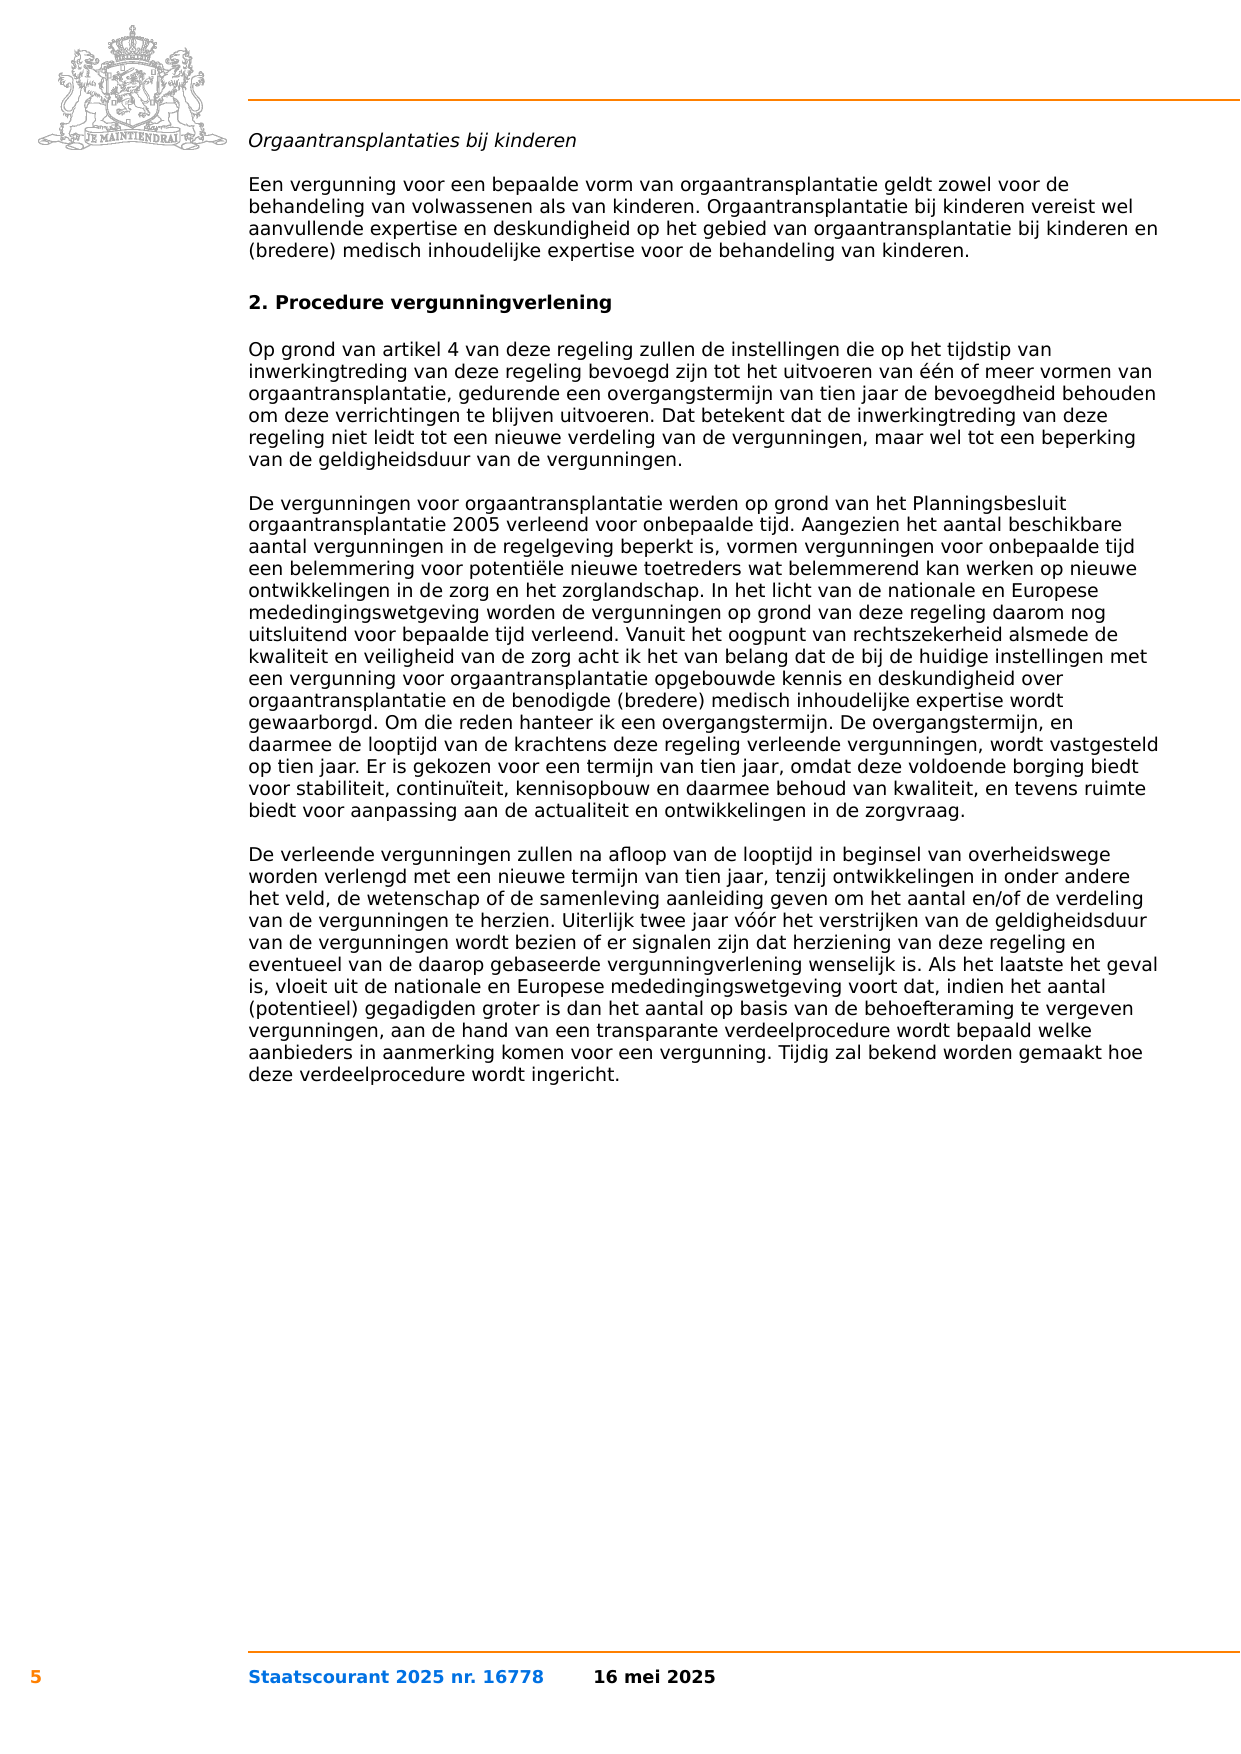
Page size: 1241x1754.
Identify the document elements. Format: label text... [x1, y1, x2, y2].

text De verleende vergunningen zullen na afloop van de looptijd in beginsel van overheidswege worden verlengd met een nieuwe termijn van tien jaar, tenzij ontwikkelingen in onder andere het veld, de wetenschap of de samenleving aanleiding geven om het aantal en/of de verdeling van de vergunningen te herzien. Uiterlijk twee jaar vóór het verstrijken van de geldigheidsduur van de vergunningen wordt bezien of er signalen zijn dat herziening van deze regeling en eventueel van de daarop gebaseerde vergunningverlening wenselijk is. Als het laatste het geval is, vloeit uit de nationale en Europese mededingingswetgeving voort dat, indien het aantal (potentieel) gegadigden groter is dan het aantal op basis van de behoefteraming te vergeven vergunningen, aan de hand van een transparante verdeelprocedure wordt bepaald welke aanbieders in aanmerking komen voor een vergunning. Tijdig zal bekend worden gemaakt hoe deze verdeelprocedure wordt ingericht. [248, 844, 1163, 1086]
subtitle Orgaantransplantaties bij kinderen [248, 130, 1163, 152]
text Op grond van artikel 4 van deze regeling zullen de instellingen die op het tijdstip van inwerkingtreding van deze regeling bevoegd zijn tot het uitvoeren van één of meer vormen van orgaantransplantatie, gedurende een overgangstermijn van tien jaar de bevoegdheid behouden om deze verrichtingen te blijven uitvoeren. Dat betekent dat de inwerkingtreding van deze regeling niet leidt tot een nieuwe verdeling van de vergunningen, maar wel tot een beperking van de geldigheidsduur van de vergunningen. [248, 339, 1163, 471]
picture [38, 25, 227, 150]
text Een vergunning voor een bepaalde vorm van orgaantransplantatie geldt zowel voor de behandeling van volwassenen als van kinderen. Orgaantransplantatie bij kinderen vereist wel aanvullende expertise en deskundigheid op het gebied van orgaantransplantatie bij kinderen en (bredere) medisch inhoudelijke expertise voor de behandeling van kinderen. [248, 174, 1163, 262]
text De vergunningen voor orgaantransplantatie werden op grond van het Planningsbesluit orgaantransplantatie 2005 verleend voor onbepaalde tijd. Aangezien het aantal beschikbare aantal vergunningen in de regelgeving beperkt is, vormen vergunningen voor onbepaalde tijd een belemmering voor potentiële nieuwe toetreders wat belemmerend kan werken op nieuwe ontwikkelingen in de zorg en het zorglandschap. In het licht van de nationale en Europese mededingingswetgeving worden de vergunningen op grond van deze regeling daarom nog uitsluitend voor bepaalde tijd verleend. Vanuit het oogpunt van rechtszekerheid alsmede de kwaliteit en veiligheid van de zorg acht ik het van belang dat de bij de huidige instellingen met een vergunning voor orgaantransplantatie opgebouwde kennis en deskundigheid over orgaantransplantatie en de benodigde (bredere) medisch inhoudelijke expertise wordt gewaarborgd. Om die reden hanteer ik een overgangstermijn. De overgangstermijn, en daarmee de looptijd van de krachtens deze regeling verleende vergunningen, wordt vastgesteld op tien jaar. Er is gekozen voor een termijn van tien jaar, omdat deze voldoende borging biedt voor stabiliteit, continuïteit, kennisopbouw en daarmee behoud van kwaliteit, en tevens ruimte biedt voor aanpassing aan de actualiteit en ontwikkelingen in de zorgvraag. [248, 492, 1163, 822]
subtitle 2. Procedure vergunningverlening [248, 292, 1163, 314]
